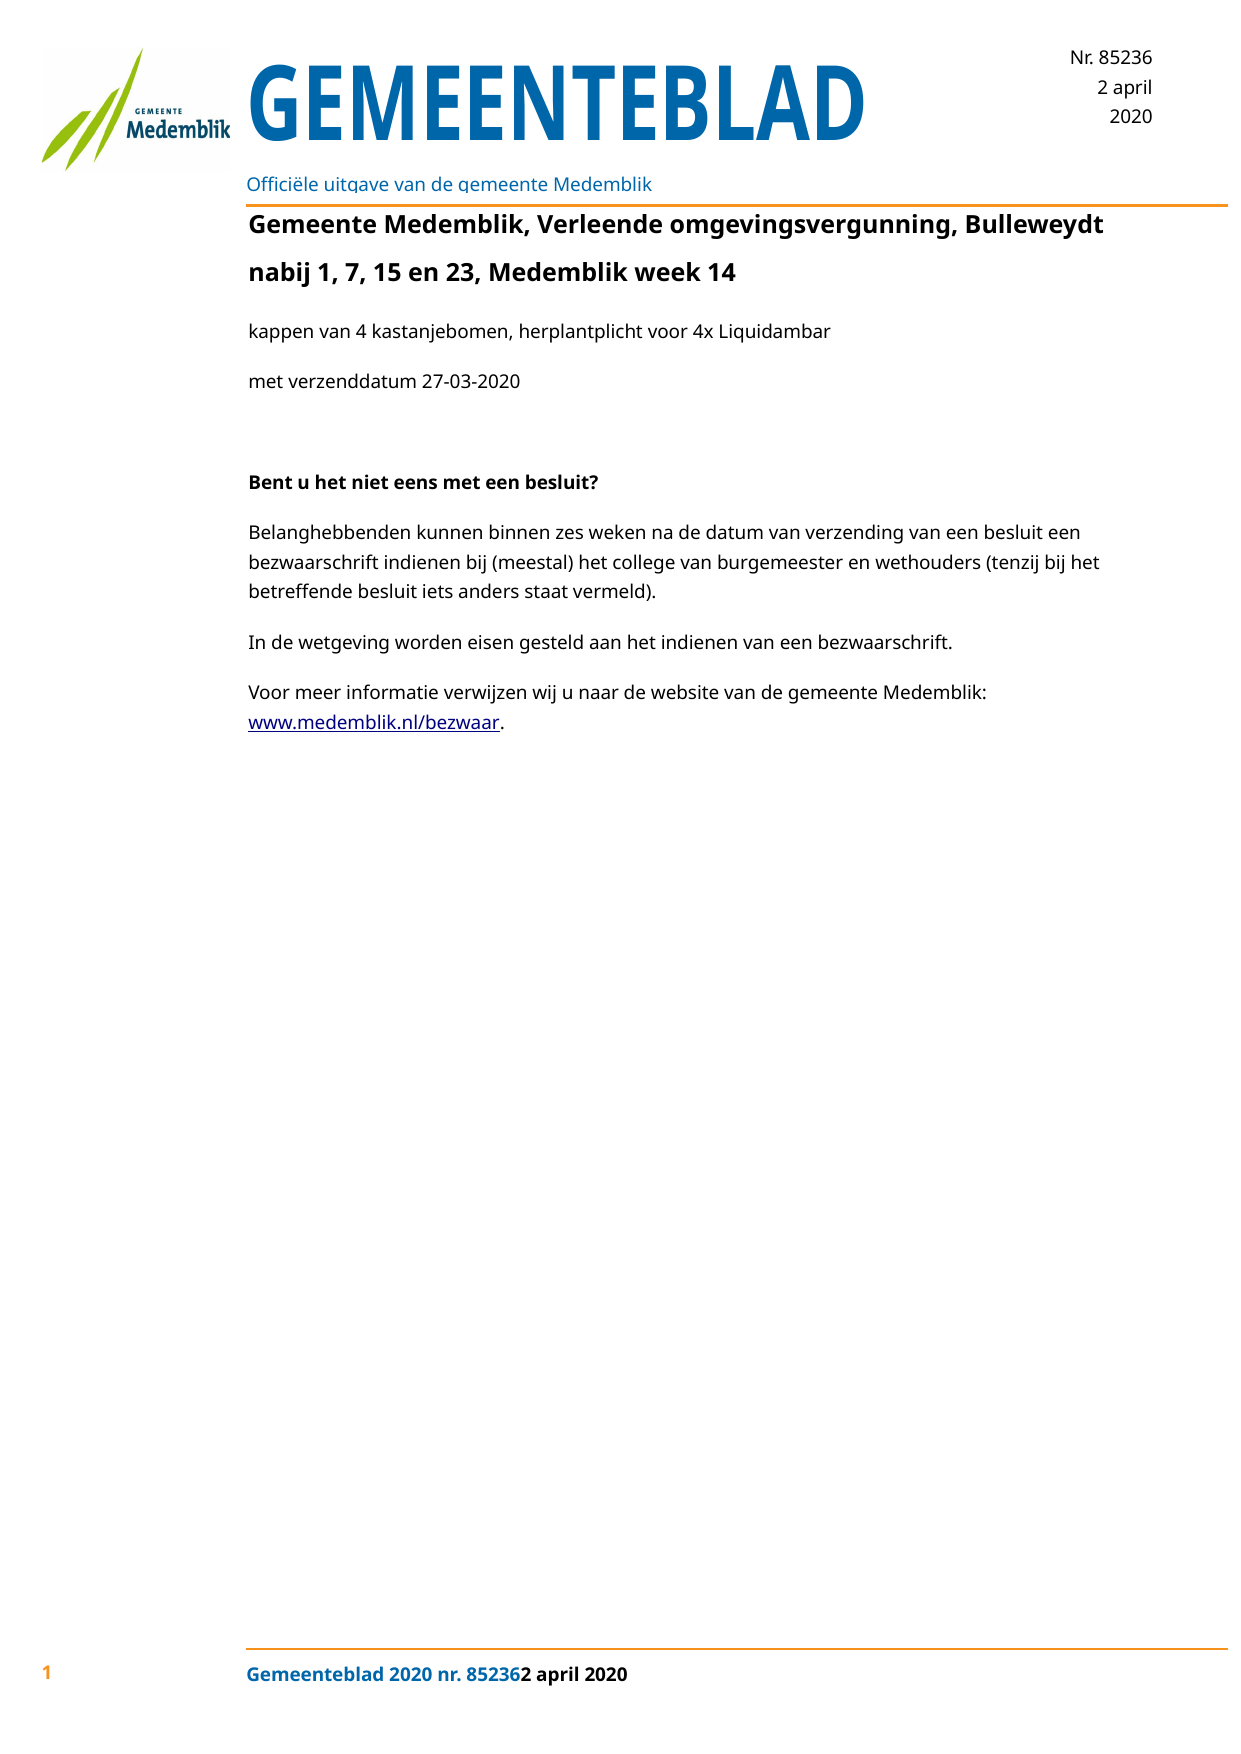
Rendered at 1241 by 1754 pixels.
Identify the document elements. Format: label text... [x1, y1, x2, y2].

picture [41, 47, 231, 172]
text Gemeente Medemblik, Verleende omgevingsvergunning, Bulleweydt nabij 1, 7, 15 en 23, Medemblik week 14 [248, 207, 1152, 288]
text In de wetgeving worden eisen gesteld aan het indienen van een bezwaarschrift. [248, 629, 1152, 655]
text Bent u het niet eens met een besluit? [248, 469, 1152, 495]
text met verzenddatum 27-03-2020 [248, 368, 1152, 394]
text kappen van 4 kastanjebomen, herplantplicht voor 4x Liquidambar [248, 318, 1152, 344]
text Belanghebbenden kunnen binnen zes weken na de datum van verzending van een besluit een bezwaarschrift indienen bij (meestal) het college van burgemeester en wethouders (tenzij bij het betreffende besluit iets anders staat vermeld). [248, 519, 1152, 604]
text Voor meer informatie verwijzen wij u naar de website van de gemeente Medemblik: www.medemblik.nl/bezwaar. [248, 679, 1152, 735]
